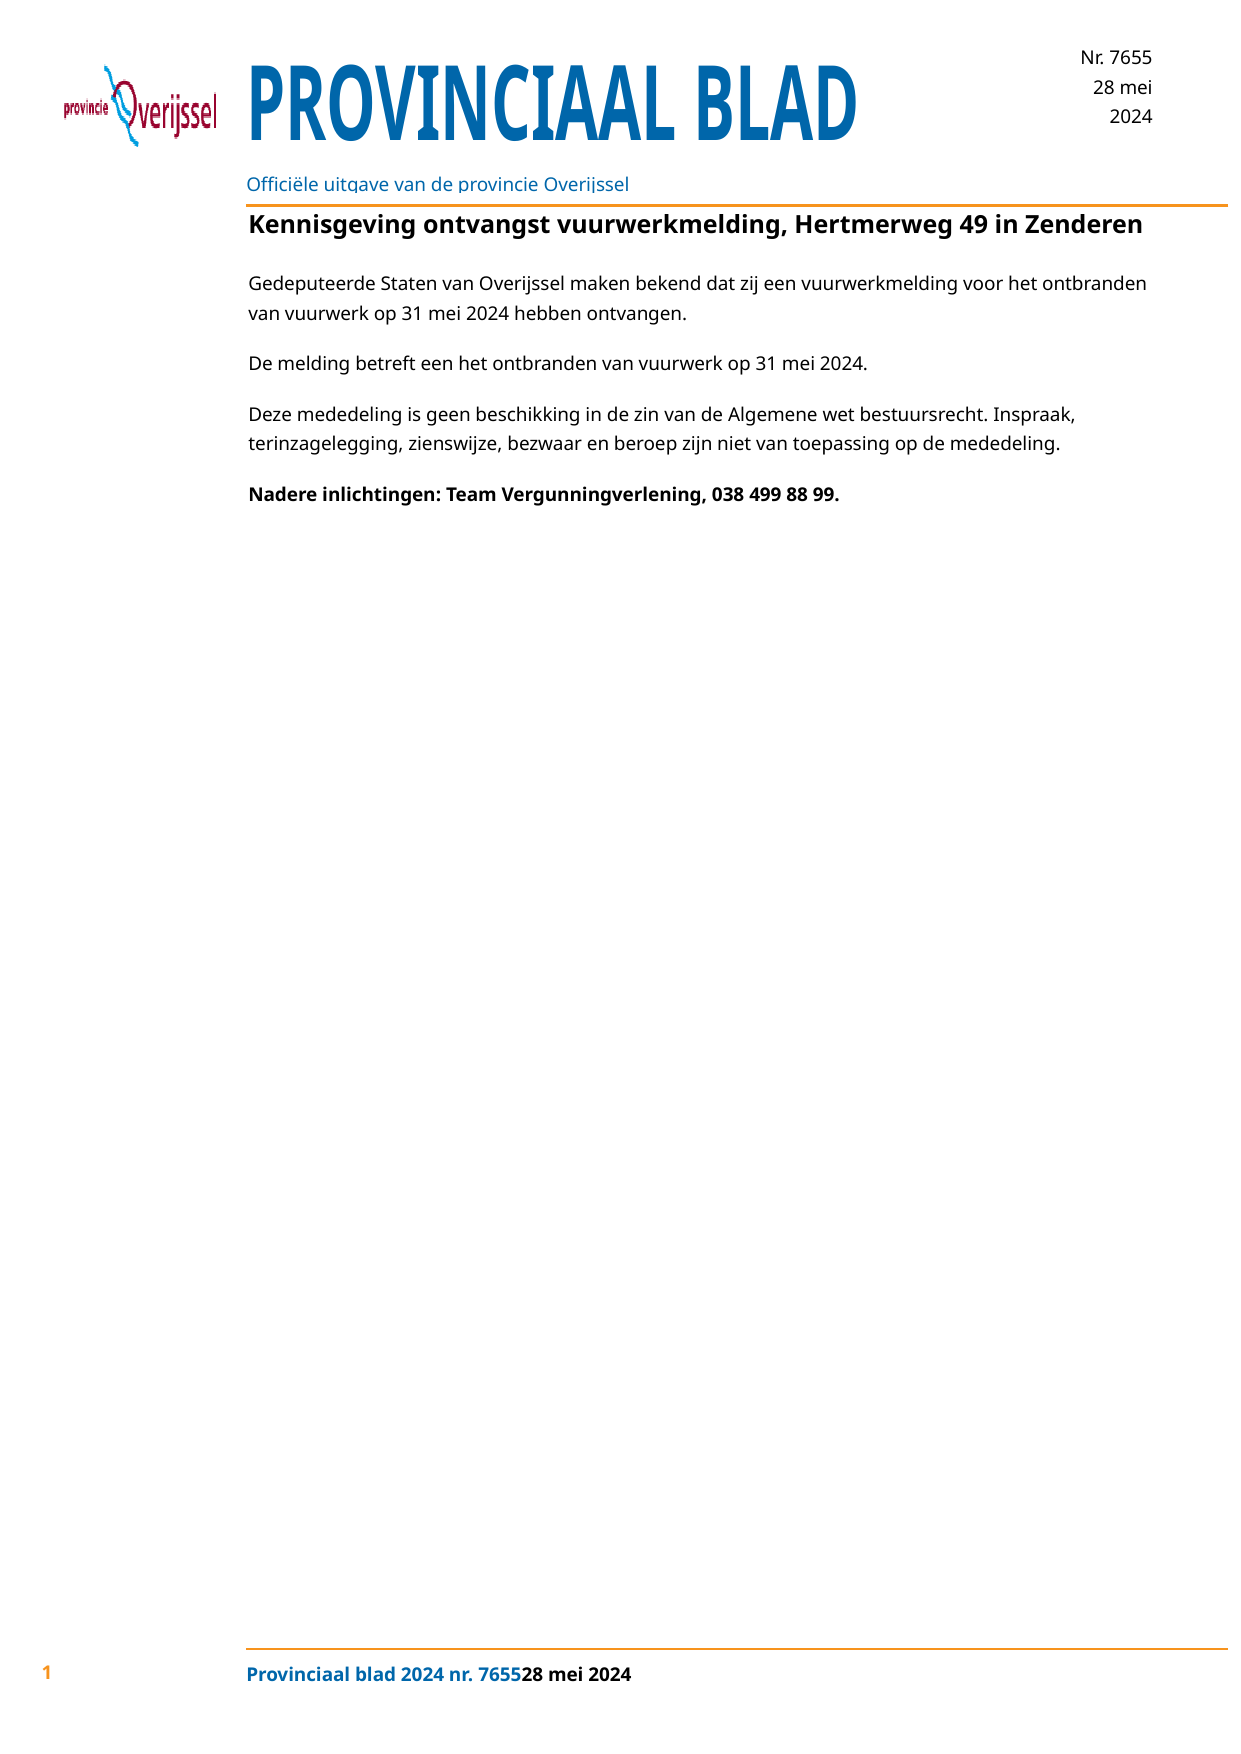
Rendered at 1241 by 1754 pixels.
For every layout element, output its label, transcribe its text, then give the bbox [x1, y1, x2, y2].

picture [41, 47, 231, 172]
text Gedeputeerde Staten van Overijssel maken bekend dat zij een vuurwerkmelding voor het ontbranden van vuurwerk op 31 mei 2024 hebben ontvangen. [248, 270, 1152, 326]
text Deze mededeling is geen beschikking in de zin van de Algemene wet bestuursrecht. Inspraak, terinzagelegging, zienswijze, bezwaar en beroep zijn niet van toepassing op de mededeling. [248, 401, 1152, 456]
text Nadere inlichtingen: Team Vergunningverlening, 038 499 88 99. [248, 481, 1152, 506]
text De melding betreft een het ontbranden van vuurwerk op 31 mei 2024. [248, 350, 1152, 376]
text Kennisgeving ontvangst vuurwerkmelding, Hertmerweg 49 in Zenderen [248, 207, 1152, 241]
